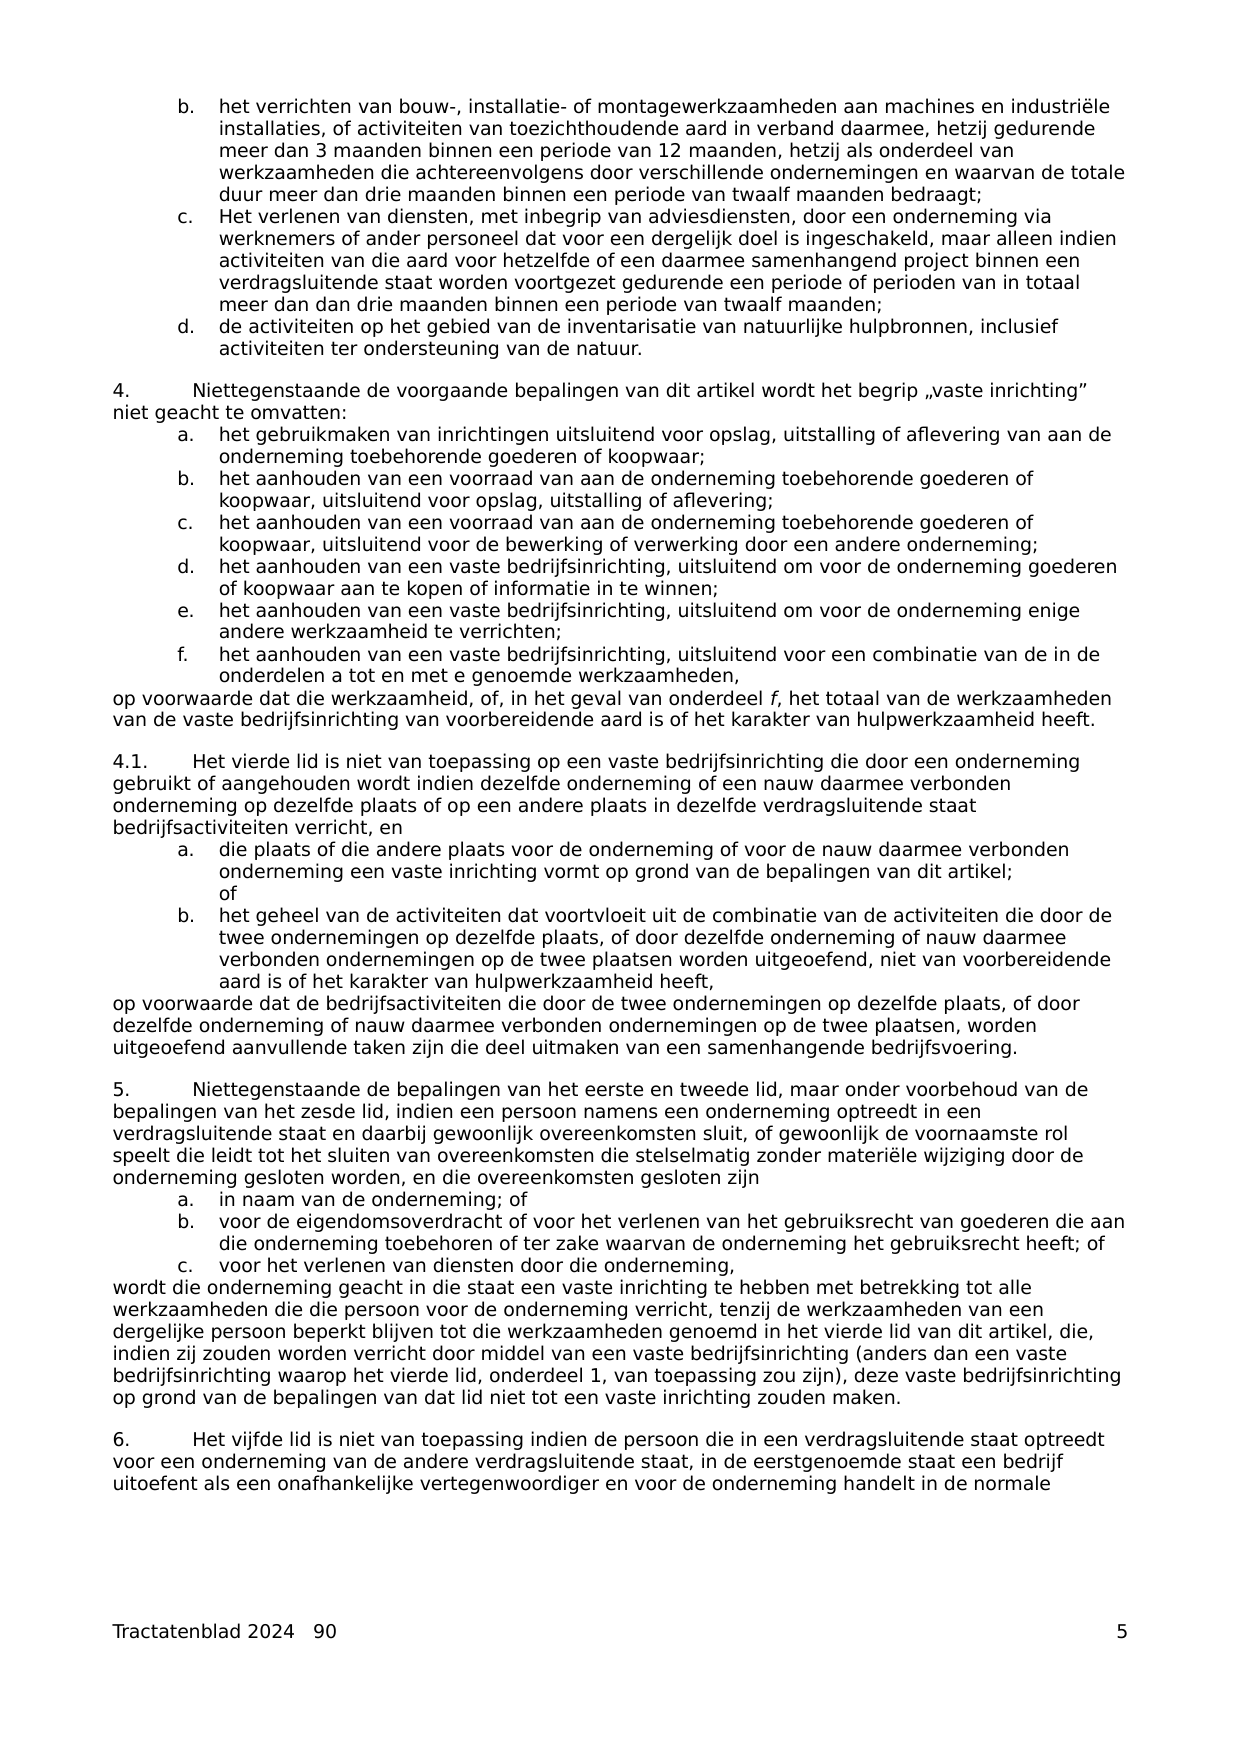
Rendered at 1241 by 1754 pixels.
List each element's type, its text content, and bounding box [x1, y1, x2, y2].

text c. het aanhouden van een voorraad van aan de onderneming toebehorende goederen of koopwaar, uitsluitend voor de bewerking of verwerking door een andere onderneming; [177, 512, 1128, 556]
text op voorwaarde dat de bedrijfsactiviteiten die door de twee ondernemingen op dezelfde plaats, of door dezelfde onderneming of nauw daarmee verbonden ondernemingen op de twee plaatsen, worden uitgeoefend aanvullende taken zijn die deel uitmaken van een samenhangende bedrijfsvoering. [112, 993, 1128, 1059]
text e. het aanhouden van een vaste bedrijfsinrichting, uitsluitend om voor de onderneming enige andere werkzaamheid te verrichten; [177, 599, 1128, 643]
text a. het gebruikmaken van inrichtingen uitsluitend voor opslag, uitstalling of aflevering van aan de onderneming toebehorende goederen of koopwaar; [177, 424, 1128, 468]
text c. Het verlenen van diensten, met inbegrip van adviesdiensten, door een onderneming via werknemers of ander personeel dat voor een dergelijk doel is ingeschakeld, maar alleen indien activiteiten van die aard voor hetzelfde of een daarmee samenhangend project binnen een verdragsluitende staat worden voortgezet gedurende een periode of perioden van in totaal meer dan dan drie maanden binnen een periode van twaalf maanden; [177, 206, 1128, 316]
text op voorwaarde dat die werkzaamheid, of, in het geval van onderdeel f, het totaal van de werkzaamheden van de vaste bedrijfsinrichting van voorbereidende aard is of het karakter van hulpwerkzaamheid heeft. [112, 687, 1128, 731]
text of [218, 883, 1128, 905]
text 4. Niettegenstaande de voorgaande bepalingen van dit artikel wordt het begrip „vaste inrichting” niet geacht te omvatten: [112, 380, 1128, 424]
text a. in naam van de onderneming; of [177, 1189, 1128, 1211]
text b. het aanhouden van een voorraad van aan de onderneming toebehorende goederen of koopwaar, uitsluitend voor opslag, uitstalling of aflevering; [177, 468, 1128, 512]
text 4.1. Het vierde lid is niet van toepassing op een vaste bedrijfsinrichting die door een onderneming gebruikt of aangehouden wordt indien dezelfde onderneming of een nauw daarmee verbonden onderneming op dezelfde plaats of op een andere plaats in dezelfde verdragsluitende staat bedrijfsactiviteiten verricht, en [112, 751, 1128, 839]
text 6. Het vijfde lid is niet van toepassing indien de persoon die in een verdragsluitende staat optreedt voor een onderneming van de andere verdragsluitende staat, in de eerstgenoemde staat een bedrijf uitoefent als een onafhankelijke vertegenwoordiger en voor de onderneming handelt in de normale [112, 1429, 1128, 1495]
text f. het aanhouden van een vaste bedrijfsinrichting, uitsluitend voor een combinatie van de in de onderdelen a tot en met e genoemde werkzaamheden, [177, 643, 1128, 687]
text wordt die onderneming geacht in die staat een vaste inrichting te hebben met betrekking tot alle werkzaamheden die die persoon voor de onderneming verricht, tenzij de werkzaamheden van een dergelijke persoon beperkt blijven tot die werkzaamheden genoemd in het vierde lid van dit artikel, die, indien zij zouden worden verricht door middel van een vaste bedrijfsinrichting (anders dan een vaste bedrijfsinrichting waarop het vierde lid, onderdeel 1, van toepassing zou zijn), deze vaste bedrijfsinrichting op grond van de bepalingen van dat lid niet tot een vaste inrichting zouden maken. [112, 1277, 1128, 1409]
text c. voor het verlenen van diensten door die onderneming, [177, 1255, 1128, 1277]
text d. het aanhouden van een vaste bedrijfsinrichting, uitsluitend om voor de onderneming goederen of koopwaar aan te kopen of informatie in te winnen; [177, 556, 1128, 599]
text 5. Niettegenstaande de bepalingen van het eerste en tweede lid, maar onder voorbehoud van de bepalingen van het zesde lid, indien een persoon namens een onderneming optreedt in een verdragsluitende staat en daarbij gewoonlijk overeenkomsten sluit, of gewoonlijk de voornaamste rol speelt die leidt tot het sluiten van overeenkomsten die stelselmatig zonder materiële wijziging door de onderneming gesloten worden, en die overeenkomsten gesloten zijn [112, 1079, 1128, 1189]
text d. de activiteiten op het gebied van de inventarisatie van natuurlijke hulpbronnen, inclusief activiteiten ter ondersteuning van de natuur. [177, 316, 1128, 360]
text b. voor de eigendomsoverdracht of voor het verlenen van het gebruiksrecht van goederen die aan die onderneming toebehoren of ter zake waarvan de onderneming het gebruiksrecht heeft; of [177, 1211, 1128, 1255]
text a. die plaats of die andere plaats voor de onderneming of voor de nauw daarmee verbonden onderneming een vaste inrichting vormt op grond van de bepalingen van dit artikel; [177, 839, 1128, 883]
text b. het geheel van de activiteiten dat voortvloeit uit de combinatie van de activiteiten die door de twee ondernemingen op dezelfde plaats, of door dezelfde onderneming of nauw daarmee verbonden ondernemingen op de twee plaatsen worden uitgeoefend, niet van voorbereidende aard is of het karakter van hulpwerkzaamheid heeft, [177, 905, 1128, 993]
text b. het verrichten van bouw-, installatie- of montagewerkzaamheden aan machines en industriële installaties, of activiteiten van toezichthoudende aard in verband daarmee, hetzij gedurende meer dan 3 maanden binnen een periode van 12 maanden, hetzij als onderdeel van werkzaamheden die achtereenvolgens door verschillende ondernemingen en waarvan de totale duur meer dan drie maanden binnen een periode van twaalf maanden bedraagt; [177, 96, 1128, 206]
